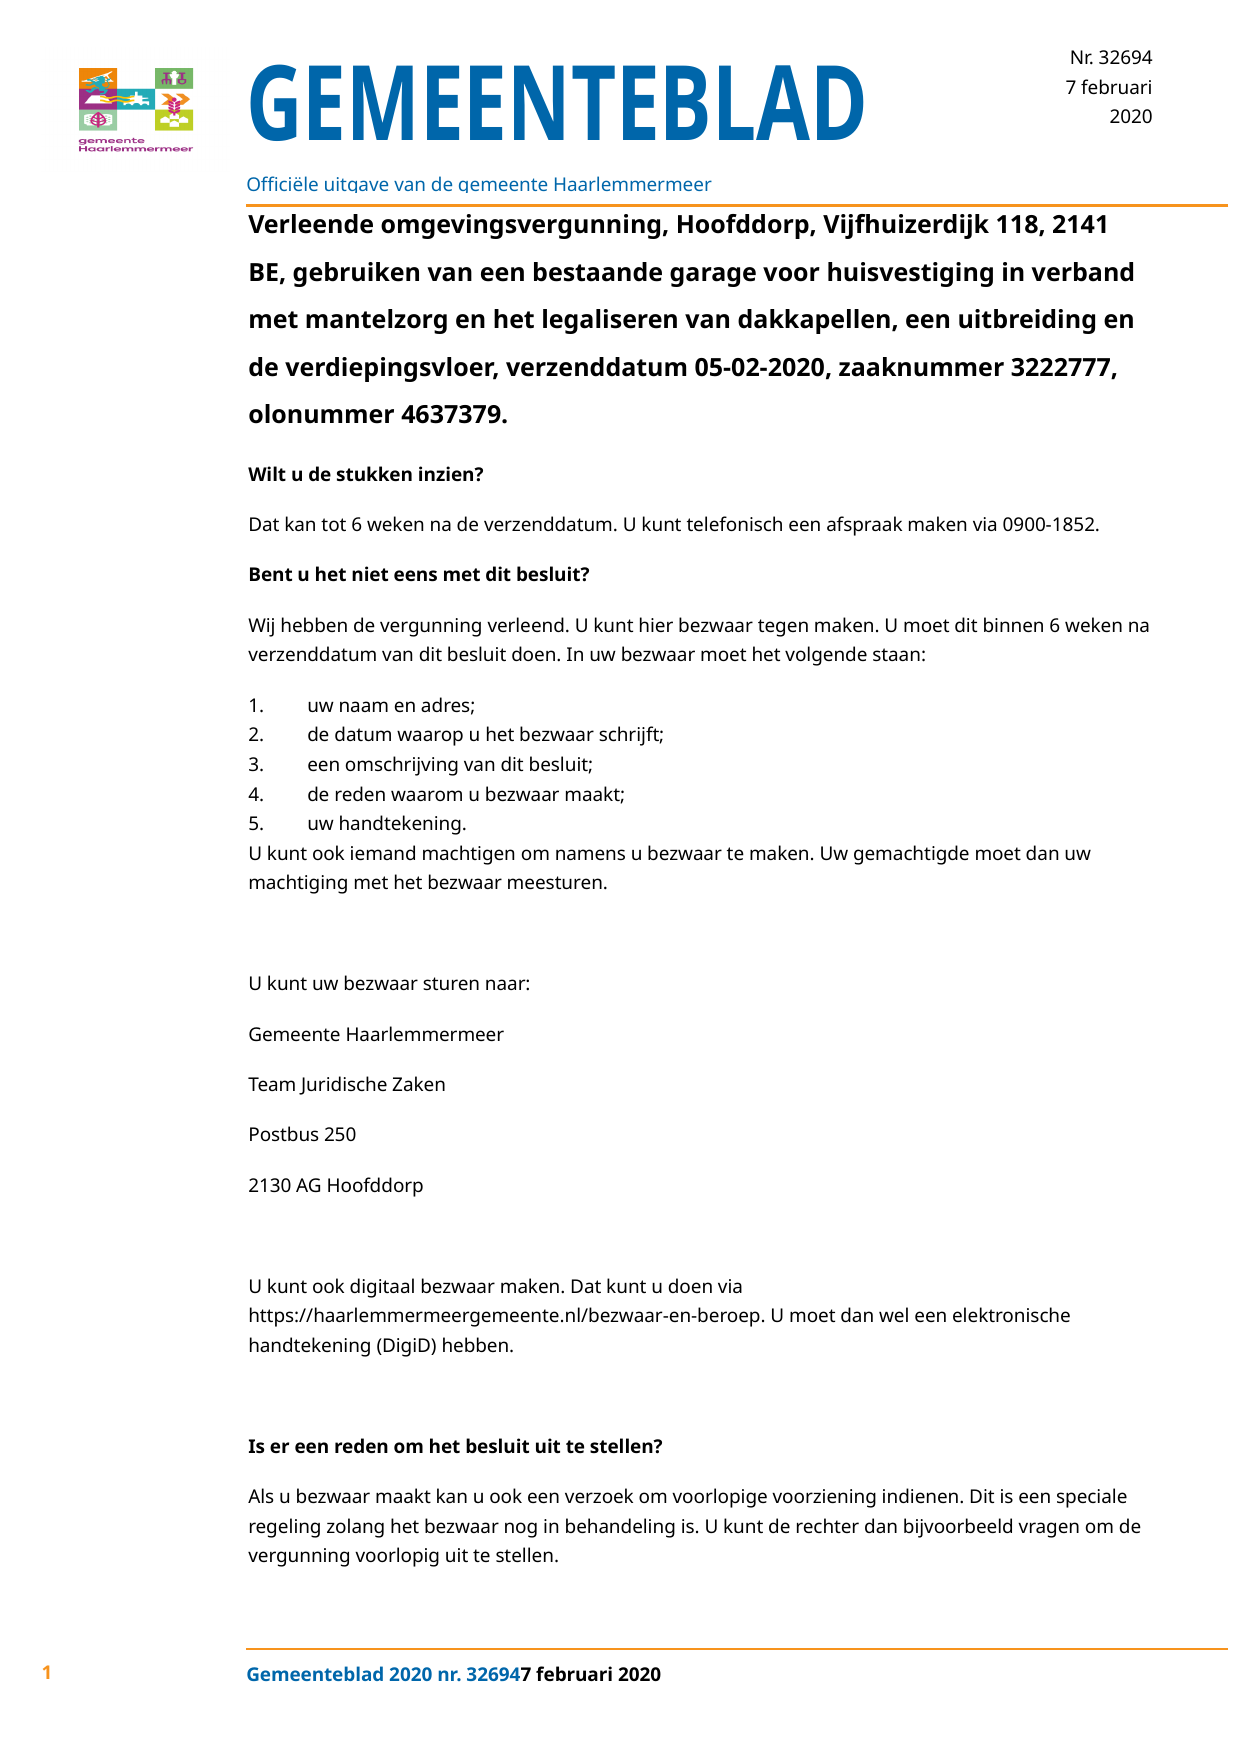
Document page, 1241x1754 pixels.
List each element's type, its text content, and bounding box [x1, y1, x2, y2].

text Wilt u de stukken inzien? [248, 461, 1152, 486]
text Verleende omgevingsvergunning, Hoofddorp, Vijfhuizerdijk 118, 2141 BE, gebruiken van een bestaande garage voor huisvestiging in verband met mantelzorg en het legaliseren van dakkapellen, een uitbreiding en de verdiepingsvloer, verzenddatum 05-02-2020, zaaknummer 3222777, olonummer 4637379. [248, 207, 1152, 431]
text Wij hebben de vergunning verleend. U kunt hier bezwaar tegen maken. U moet dit binnen 6 weken na verzenddatum van dit besluit doen. In uw bezwaar moet het volgende staan: [248, 612, 1152, 667]
text Postbus 250 [248, 1122, 1152, 1147]
text Team Juridische Zaken [248, 1071, 1152, 1097]
list de reden waarom u bezwaar maakt; [248, 781, 1152, 806]
text Dat kan tot 6 weken na de verzenddatum. U kunt telefonisch een afspraak maken via 0900-1852. [248, 511, 1152, 537]
text 2130 AG Hoofddorp [248, 1172, 1152, 1198]
list een omschrijving van dit besluit; [248, 751, 1152, 777]
text Gemeente Haarlemmermeer [248, 1021, 1152, 1046]
text Is er een reden om het besluit uit te stellen? [248, 1433, 1152, 1458]
list uw handtekening. [248, 810, 1152, 836]
picture [41, 47, 231, 172]
text U kunt ook digitaal bezwaar maken. Dat kunt u doen via https://haarlemmermeergemeente.nl/bezwaar-en-beroep. U moet dan wel een elektronische handtekening (DigiD) hebben. [248, 1273, 1152, 1358]
list de datum waarop u het bezwaar schrijft; [248, 722, 1152, 747]
text U kunt ook iemand machtigen om namens u bezwaar te maken. Uw gemachtigde moet dan uw machtiging met het bezwaar meesturen. [248, 840, 1152, 895]
text U kunt uw bezwaar sturen naar: [248, 970, 1152, 996]
text Bent u het niet eens met dit besluit? [248, 562, 1152, 587]
text Als u bezwaar maakt kan u ook een verzoek om voorlopige voorziening indienen. Dit is een speciale regeling zolang het bezwaar nog in behandeling is. U kunt de rechter dan bijvoorbeeld vragen om de vergunning voorlopig uit te stellen. [248, 1483, 1152, 1568]
list uw naam en adres; [248, 692, 1152, 718]
